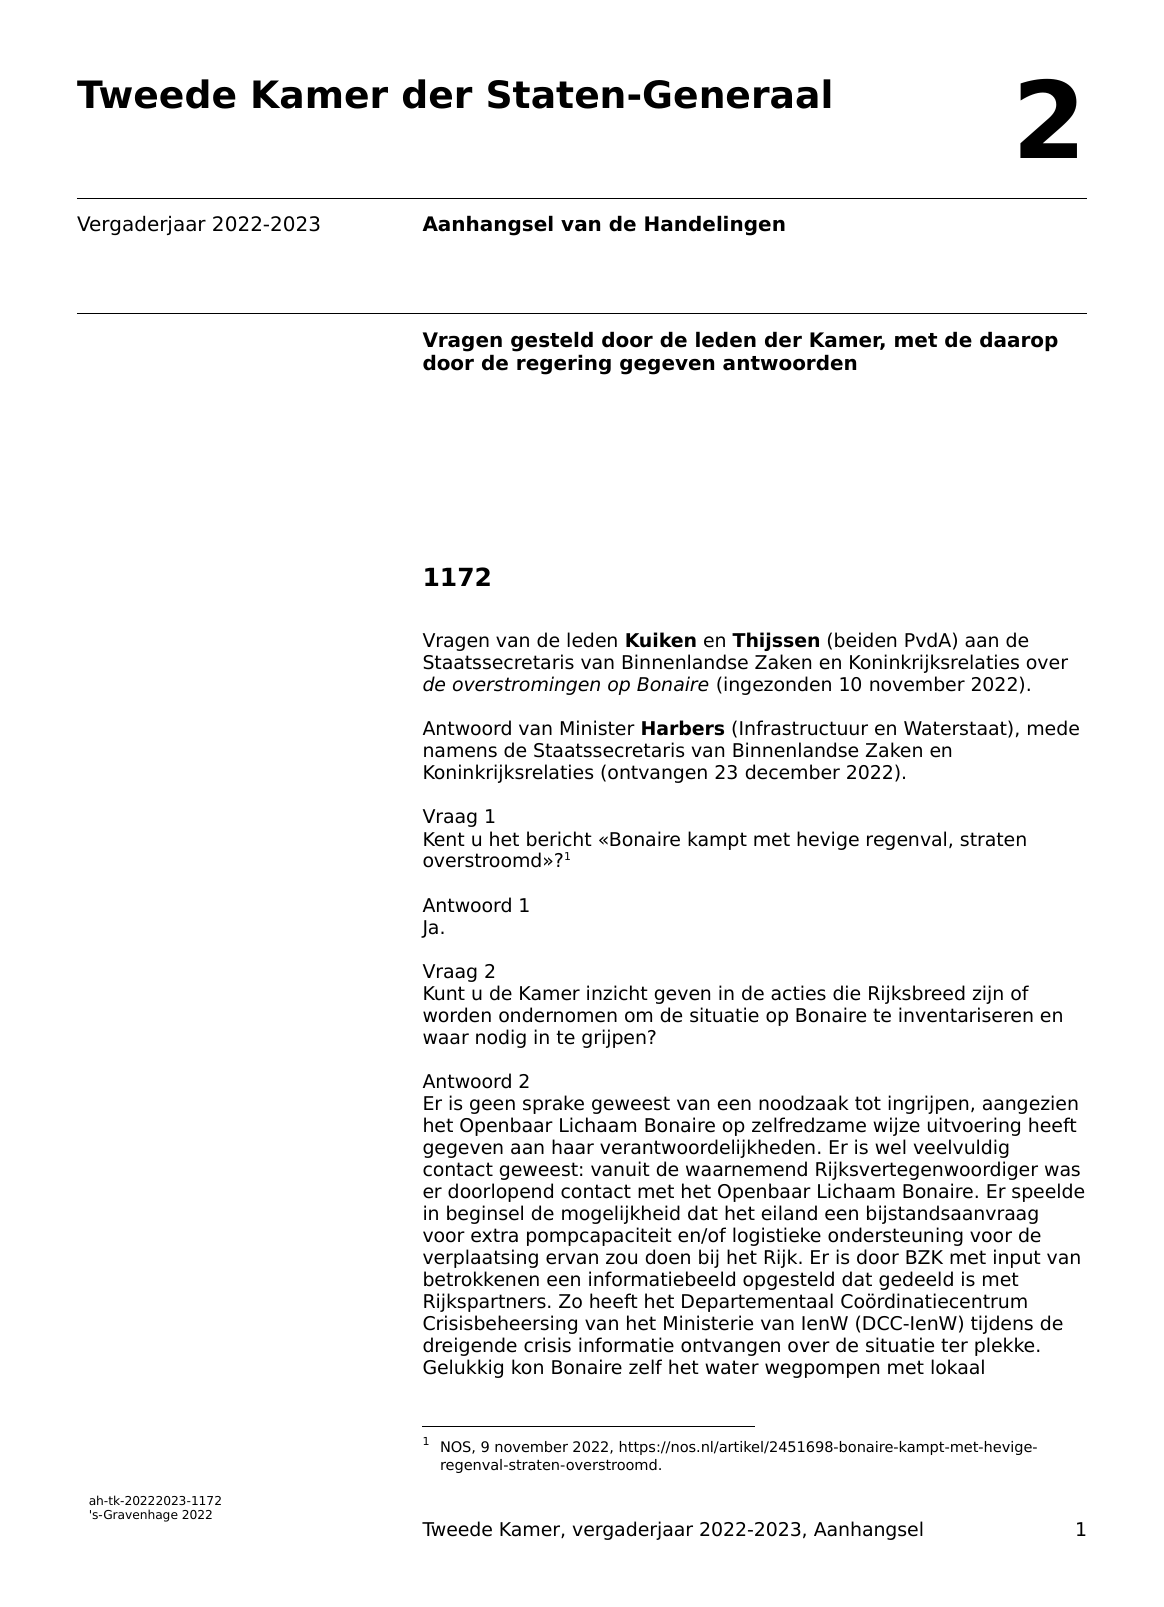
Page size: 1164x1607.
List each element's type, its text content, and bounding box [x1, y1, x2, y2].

text Er is geen sprake geweest van een noodzaak tot ingrijpen, aangezien het Openbaar Lichaam Bonaire op zelfredzame wijze uitvoering heeft gegeven aan haar verantwoordelijkheden. Er is wel veelvuldig contact geweest: vanuit de waarnemend Rijksvertegenwoordiger was er doorlopend contact met het Openbaar Lichaam Bonaire. Er speelde in beginsel de mogelijkheid dat het eiland een bijstandsaanvraag voor extra pompcapaciteit en/of logistieke ondersteuning voor de verplaatsing ervan zou doen bij het Rijk. Er is door BZK met input van betrokkenen een informatiebeeld opgesteld dat gedeeld is met Rijkspartners. Zo heeft het Departementaal Coördinatiecentrum Crisisbeheersing van het Ministerie van IenW (DCC-IenW) tijdens de dreigende crisis informatie ontvangen over de situatie ter plekke. Gelukkig kon Bonaire zelf het water wegpompen met lokaal [422, 1093, 1087, 1378]
table_cell Vergaderjaar 2022-2023 [77, 199, 422, 313]
text Ja. [422, 917, 1087, 938]
text Vraag 2 [422, 961, 1087, 983]
text NOS, 9 november 2022, https://nos.nl/artikel/2451698-bonaire-kampt-met-hevige-regenval-straten-overstroomd. [422, 1435, 1087, 1474]
text Vraag 1 [422, 806, 1087, 828]
text Antwoord van Minister Harbers (Infrastructuur en Waterstaat), mede namens de Staatssecretaris van Binnenlandse Zaken en Koninkrijksrelaties (ontvangen 23 december 2022). [422, 718, 1087, 784]
text 's-Gravenhage 2022 [88, 1508, 323, 1522]
text ah-tk-20222023-1172 [88, 1494, 323, 1508]
table_header 2 [886, 59, 1087, 198]
table_cell Vragen gesteld door de leden der Kamer, met de daarop door de regering gegeven antwoorden [422, 314, 1087, 375]
text Antwoord 2 [422, 1071, 1087, 1093]
table_cell Aanhangsel van de Handelingen [422, 199, 1087, 313]
text Kunt u de Kamer inzicht geven in de acties die Rijksbreed zijn of worden ondernomen om de situatie op Bonaire te inventariseren en waar nodig in te grijpen? [422, 983, 1087, 1049]
table_header Tweede Kamer der Staten-Generaal [77, 59, 886, 198]
text 1172 [422, 563, 1087, 592]
text Antwoord 1 [422, 894, 1087, 917]
text Vragen van de leden Kuiken en Thijssen (beiden PvdA) aan de Staatssecretaris van Binnenlandse Zaken en Koninkrijksrelaties over de overstromingen op Bonaire (ingezonden 10 november 2022). [422, 630, 1087, 696]
table_cell [77, 314, 422, 375]
text Kent u het bericht «Bonaire kampt met hevige regenval, straten overstroomd»? [422, 828, 1087, 872]
